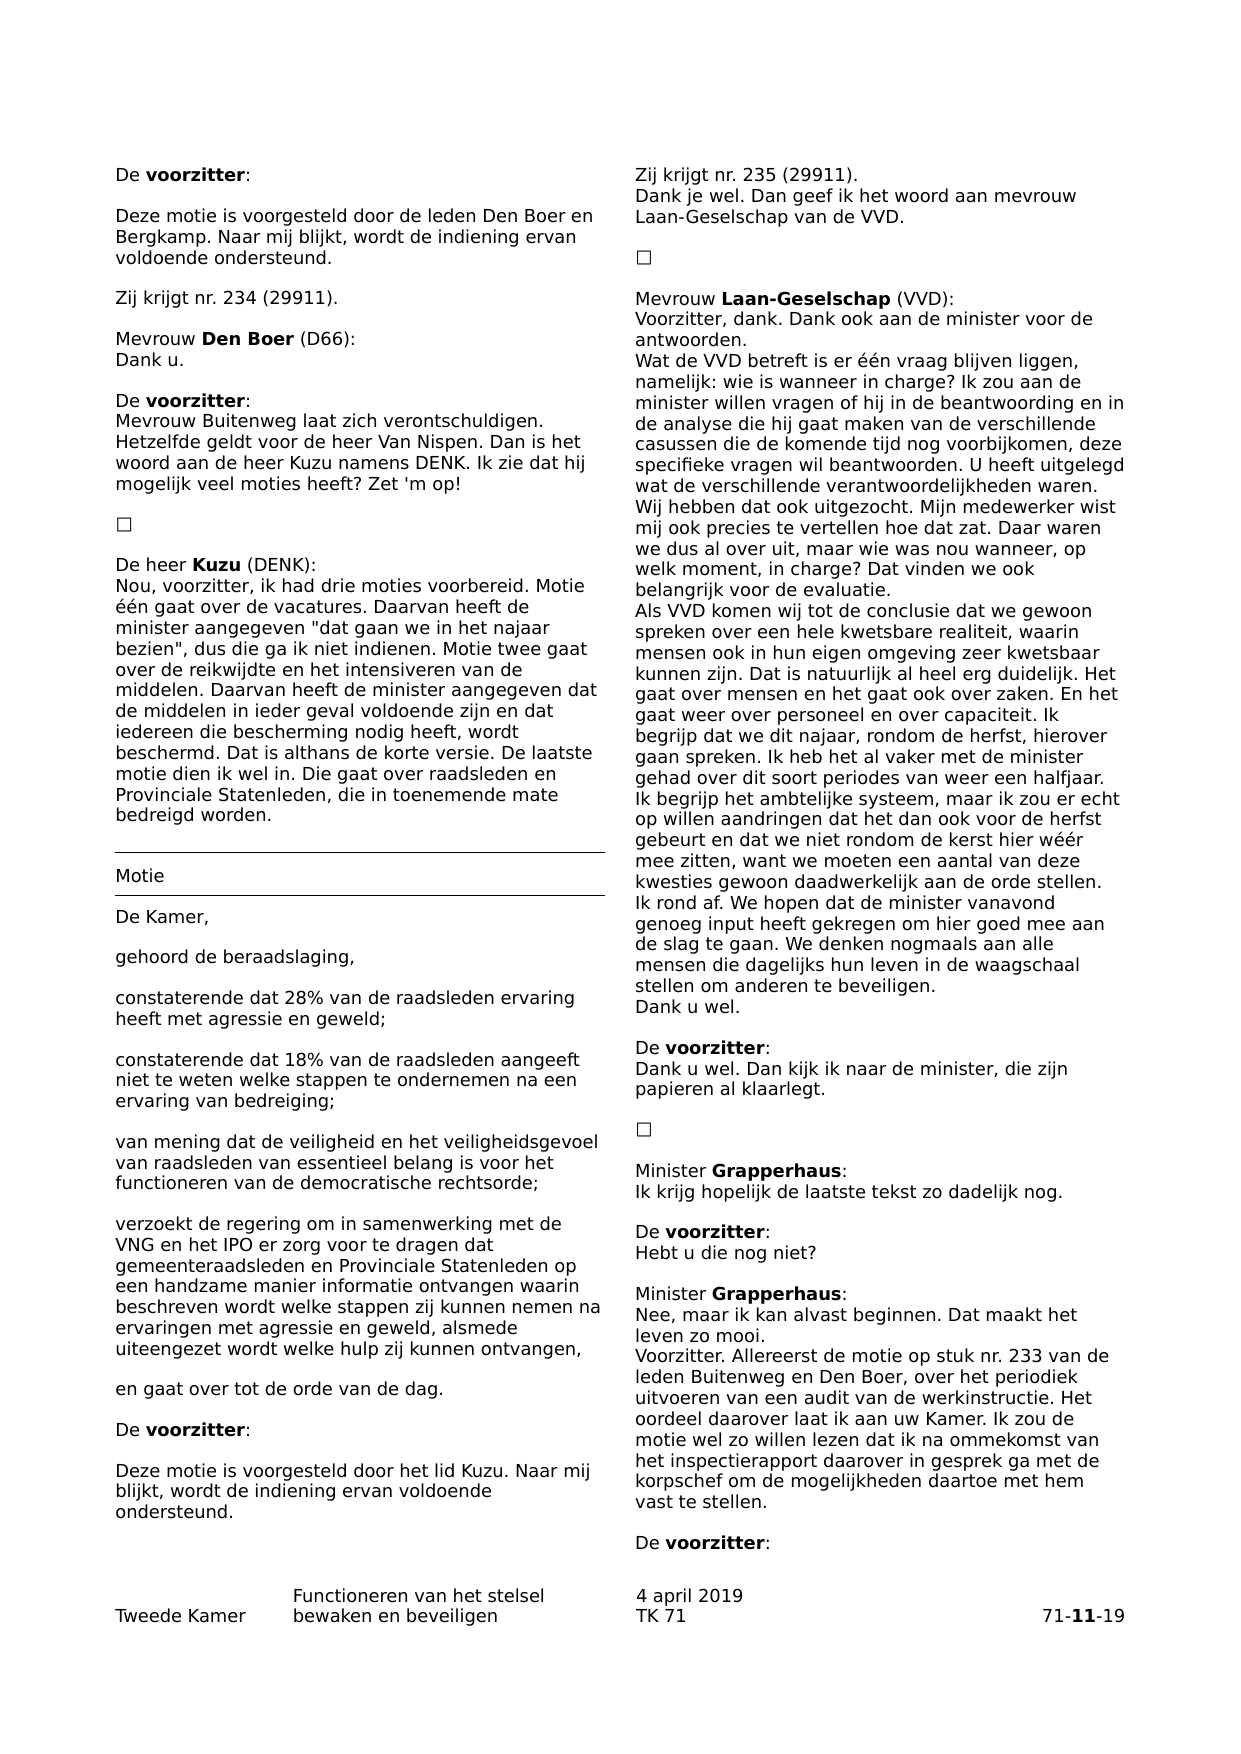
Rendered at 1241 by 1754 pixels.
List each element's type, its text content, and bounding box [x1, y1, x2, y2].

text Ik krijg hopelijk de laatste tekst zo dadelijk nog. [635, 1181, 1125, 1202]
text ⬜ [635, 248, 1125, 268]
text Deze motie is voorgesteld door de leden Den Boer en Bergkamp. Naar mij blijkt, wordt de indiening ervan voldoende ondersteund. [115, 206, 605, 268]
text Minister Grapperhaus: [635, 1284, 1125, 1304]
text De voorzitter: [635, 1037, 1125, 1058]
text ⬜ [115, 514, 605, 535]
text Als VVD komen wij tot de conclusie dat we gewoon spreken over een hele kwetsbare realiteit, waarin mensen ook in hun eigen omgeving zeer kwetsbaar kunnen zijn. Dat is natuurlijk al heel erg duidelijk. Het gaat over mensen en het gaat ook over zaken. En het gaat weer over personeel en over capaciteit. Ik begrijp dat we dit najaar, rondom de herfst, hierover gaan spreken. Ik heb het al vaker met de minister gehad over dit soort periodes van weer een halfjaar. Ik begrijp het ambtelijke systeem, maar ik zou er echt op willen aandringen dat het dan ook voor de herfst gebeurt en dat we niet rondom de kerst hier wéér mee zitten, want we moeten een aantal van deze kwesties gewoon daadwerkelijk aan de orde stellen. [635, 601, 1125, 892]
text De voorzitter: [635, 1533, 1125, 1553]
text constaterende dat 28% van de raadsleden ervaring heeft met agressie en geweld; [115, 988, 605, 1029]
text Dank je wel. Dan geef ik het woord aan mevrouw Laan-Geselschap van de VVD. [635, 186, 1125, 228]
text Deze motie is voorgesteld door het lid Kuzu. Naar mij blijkt, wordt de indiening ervan voldoende ondersteund. [115, 1461, 605, 1523]
text Hebt u die nog niet? [635, 1243, 1125, 1264]
text De voorzitter: [115, 165, 605, 186]
text Dank u wel. Dan kijk ik naar de minister, die zijn papieren al klaarlegt. [635, 1058, 1125, 1100]
text ⬜ [635, 1120, 1125, 1141]
text De voorzitter: [115, 1420, 605, 1441]
text Motie [115, 866, 605, 887]
text De voorzitter: [115, 391, 605, 411]
text Voorzitter, dank. Dank ook aan de minister voor de antwoorden. [635, 309, 1125, 351]
text gehoord de beraadslaging, [115, 947, 605, 968]
text Nou, voorzitter, ik had drie moties voorbereid. Motie één gaat over de vacatures. Daarvan heeft de minister aangegeven "dat gaan we in het najaar bezien", dus die ga ik niet indienen. Motie twee gaat over de reikwijdte en het intensiveren van de middelen. Daarvan heeft de minister aangegeven dat de middelen in ieder geval voldoende zijn en dat iedereen die bescherming nodig heeft, wordt beschermd. Dat is althans de korte versie. De laatste motie dien ik wel in. Die gaat over raadsleden en Provinciale Statenleden, die in toenemende mate bedreigd worden. [115, 576, 605, 826]
text Nee, maar ik kan alvast beginnen. Dat maakt het leven zo mooi. [635, 1304, 1125, 1346]
text Wat de VVD betreft is er één vraag blijven liggen, namelijk: wie is wanneer in charge? Ik zou aan de minister willen vragen of hij in de beantwoording en in de analyse die hij gaat maken van de verschillende casussen die de komende tijd nog voorbijkomen, deze specifieke vragen wil beantwoorden. U heeft uitgelegd wat de verschillende verantwoordelijkheden waren. Wij hebben dat ook uitgezocht. Mijn medewerker wist mij ook precies te vertellen hoe dat zat. Daar waren we dus al over uit, maar wie was nou wanneer, op welk moment, in charge? Dat vinden we ook belangrijk voor de evaluatie. [635, 351, 1125, 601]
text van mening dat de veiligheid en het veiligheidsgevoel van raadsleden van essentieel belang is voor het functioneren van de democratische rechtsorde; [115, 1132, 605, 1194]
text Mevrouw Laan-Geselschap (VVD): [635, 288, 1125, 309]
text Mevrouw Den Boer (D66): [115, 329, 605, 350]
text Zij krijgt nr. 234 (29911). [115, 288, 605, 309]
text en gaat over tot de orde van de dag. [115, 1379, 605, 1400]
text De Kamer, [115, 907, 605, 927]
text Zij krijgt nr. 235 (29911). [635, 165, 1125, 186]
text Mevrouw Buitenweg laat zich verontschuldigen. Hetzelfde geldt voor de heer Van Nispen. Dan is het woord aan de heer Kuzu namens DENK. Ik zie dat hij mogelijk veel moties heeft? Zet 'm op! [115, 411, 605, 494]
text Voorzitter. Allereerst de motie op stuk nr. 233 van de leden Buitenweg en Den Boer, over het periodiek uitvoeren van een audit van de werkinstructie. Het oordeel daarover laat ik aan uw Kamer. Ik zou de motie wel zo willen lezen dat ik na ommekomst van het inspectierapport daarover in gesprek ga met de korpschef om de mogelijkheden daartoe met hem vast te stellen. [635, 1346, 1125, 1513]
text verzoekt de regering om in samenwerking met de VNG en het IPO er zorg voor te dragen dat gemeenteraadsleden en Provinciale Statenleden op een handzame manier informatie ontvangen waarin beschreven wordt welke stappen zij kunnen nemen na ervaringen met agressie en geweld, alsmede uiteengezet wordt welke hulp zij kunnen ontvangen, [115, 1214, 605, 1359]
text Ik rond af. We hopen dat de minister vanavond genoeg input heeft gekregen om hier goed mee aan de slag te gaan. We denken nogmaals aan alle mensen die dagelijks hun leven in de waagschaal stellen om anderen te beveiligen. [635, 892, 1125, 997]
text constaterende dat 18% van de raadsleden aangeeft niet te weten welke stappen te ondernemen na een ervaring van bedreiging; [115, 1049, 605, 1112]
text Dank u wel. [635, 997, 1125, 1017]
text Minister Grapperhaus: [635, 1161, 1125, 1181]
text Dank u. [115, 350, 605, 371]
text De voorzitter: [635, 1222, 1125, 1243]
text De heer Kuzu (DENK): [115, 555, 605, 576]
